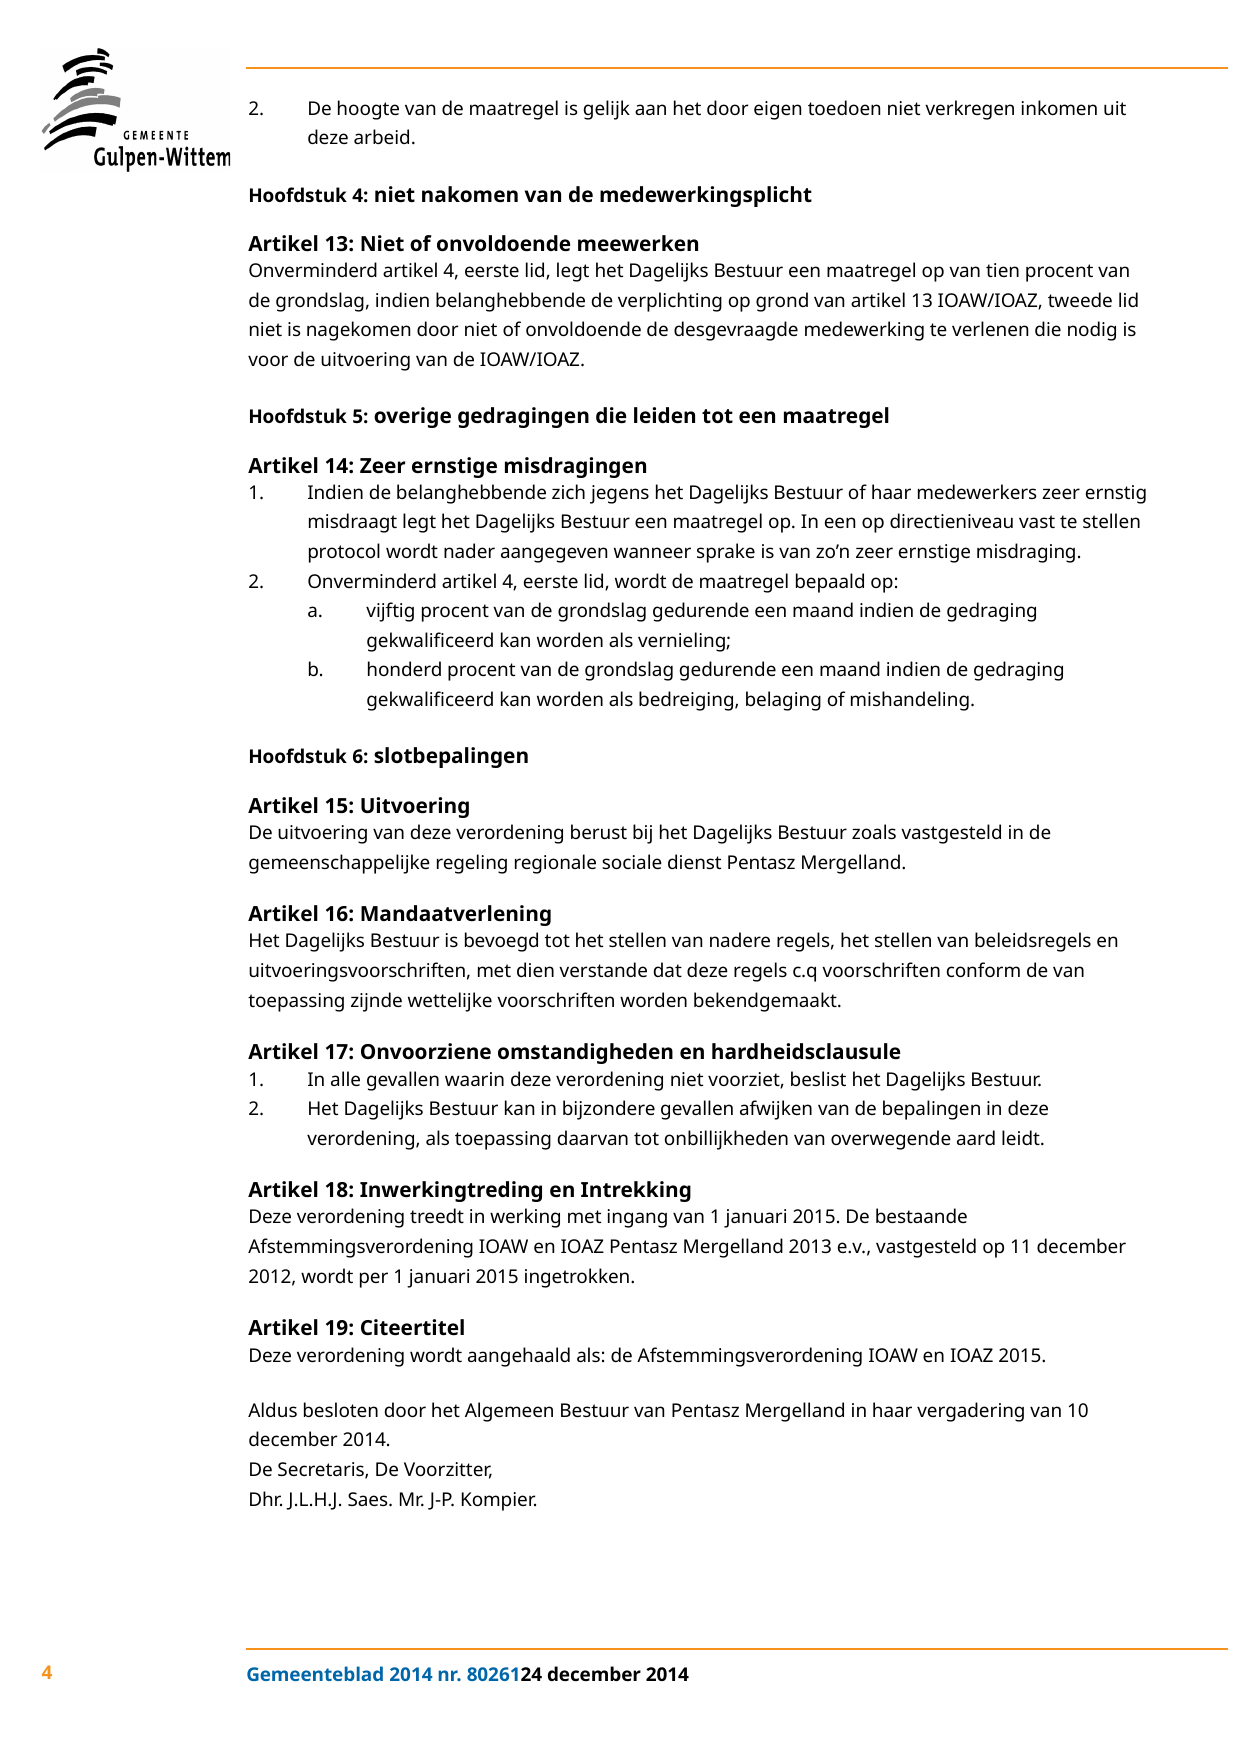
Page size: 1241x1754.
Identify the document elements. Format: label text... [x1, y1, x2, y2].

text Artikel 13: Niet of onvoldoende meewerken [248, 229, 1152, 257]
list vijftig procent van de grondslag gedurende een maand indien de gedraging gekwalificeerd kan worden als vernieling; [307, 597, 1152, 653]
text Artikel 14: Zeer ernstige misdragingen [248, 451, 1152, 479]
text Dhr. J.L.H.J. Saes. Mr. J-P. Kompier. [248, 1486, 1152, 1512]
text Artikel 15: Uitvoering [248, 791, 1152, 819]
text Hoofdstuk 4: niet nakomen van de medewerkingsplicht [248, 180, 1152, 208]
list In alle gevallen waarin deze verordening niet voorziet, beslist het Dagelijks Bestuur. [248, 1066, 1152, 1091]
text Hoofdstuk 5: overige gedragingen die leiden tot een maatregel [248, 401, 1152, 430]
text Deze verordening treedt in werking met ingang van 1 januari 2015. De bestaande Afstemmingsverordening IOAW en IOAZ Pentasz Mergelland 2013 e.v., vastgesteld op 11 december 2012, wordt per 1 januari 2015 ingetrokken. [248, 1204, 1152, 1289]
list Het Dagelijks Bestuur kan in bijzondere gevallen afwijken van de bepalingen in deze verordening, als toepassing daarvan tot onbillijkheden van overwegende aard leidt. [248, 1095, 1152, 1151]
text Artikel 17: Onvoorziene omstandigheden en hardheidsclausule [248, 1037, 1152, 1066]
text Artikel 18: Inwerkingtreding en Intrekking [248, 1175, 1152, 1204]
text Het Dagelijks Bestuur is bevoegd tot het stellen van nadere regels, het stellen van beleidsregels en uitvoeringsvoorschriften, met dien verstande dat deze regels c.q voorschriften conform de van toepassing zijnde wettelijke voorschriften worden bekendgemaakt. [248, 928, 1152, 1013]
text De uitvoering van deze verordening berust bij het Dagelijks Bestuur zoals vastgesteld in de gemeenschappelijke regeling regionale sociale dienst Pentasz Mergelland. [248, 819, 1152, 874]
list Onverminderd artikel 4, eerste lid, wordt de maatregel bepaald op: [248, 568, 1152, 594]
text Artikel 19: Citeertitel [248, 1313, 1152, 1342]
list honderd procent van de grondslag gedurende een maand indien de gedraging gekwalificeerd kan worden als bedreiging, belaging of mishandeling. [307, 657, 1152, 712]
list De hoogte van de maatregel is gelijk aan het door eigen toedoen niet verkregen inkomen uit deze arbeid. [248, 95, 1152, 150]
text Aldus besloten door het Algemeen Bestuur van Pentasz Mergelland in haar vergadering van 10 december 2014. [248, 1397, 1152, 1452]
text Artikel 16: Mandaatverlening [248, 899, 1152, 928]
text Hoofdstuk 6: slotbepalingen [248, 742, 1152, 770]
picture [41, 47, 231, 172]
text Deze verordening wordt aangehaald als: de Afstemmingsverordening IOAW en IOAZ 2015. [248, 1342, 1152, 1367]
text Onverminderd artikel 4, eerste lid, legt het Dagelijks Bestuur een maatregel op van tien procent van de grondslag, indien belanghebbende de verplichting op grond van artikel 13 IOAW/IOAZ, tweede lid niet is nagekomen door niet of onvoldoende de desgevraagde medewerking te verlenen die nodig is voor de uitvoering van de IOAW/IOAZ. [248, 257, 1152, 372]
list Indien de belanghebbende zich jegens het Dagelijks Bestuur of haar medewerkers zeer ernstig misdraagt legt het Dagelijks Bestuur een maatregel op. In een op directieniveau vast te stellen protocol wordt nader aangegeven wanneer sprake is van zo’n zeer ernstige misdraging. [248, 479, 1152, 564]
text De Secretaris, De Voorzitter, [248, 1456, 1152, 1482]
